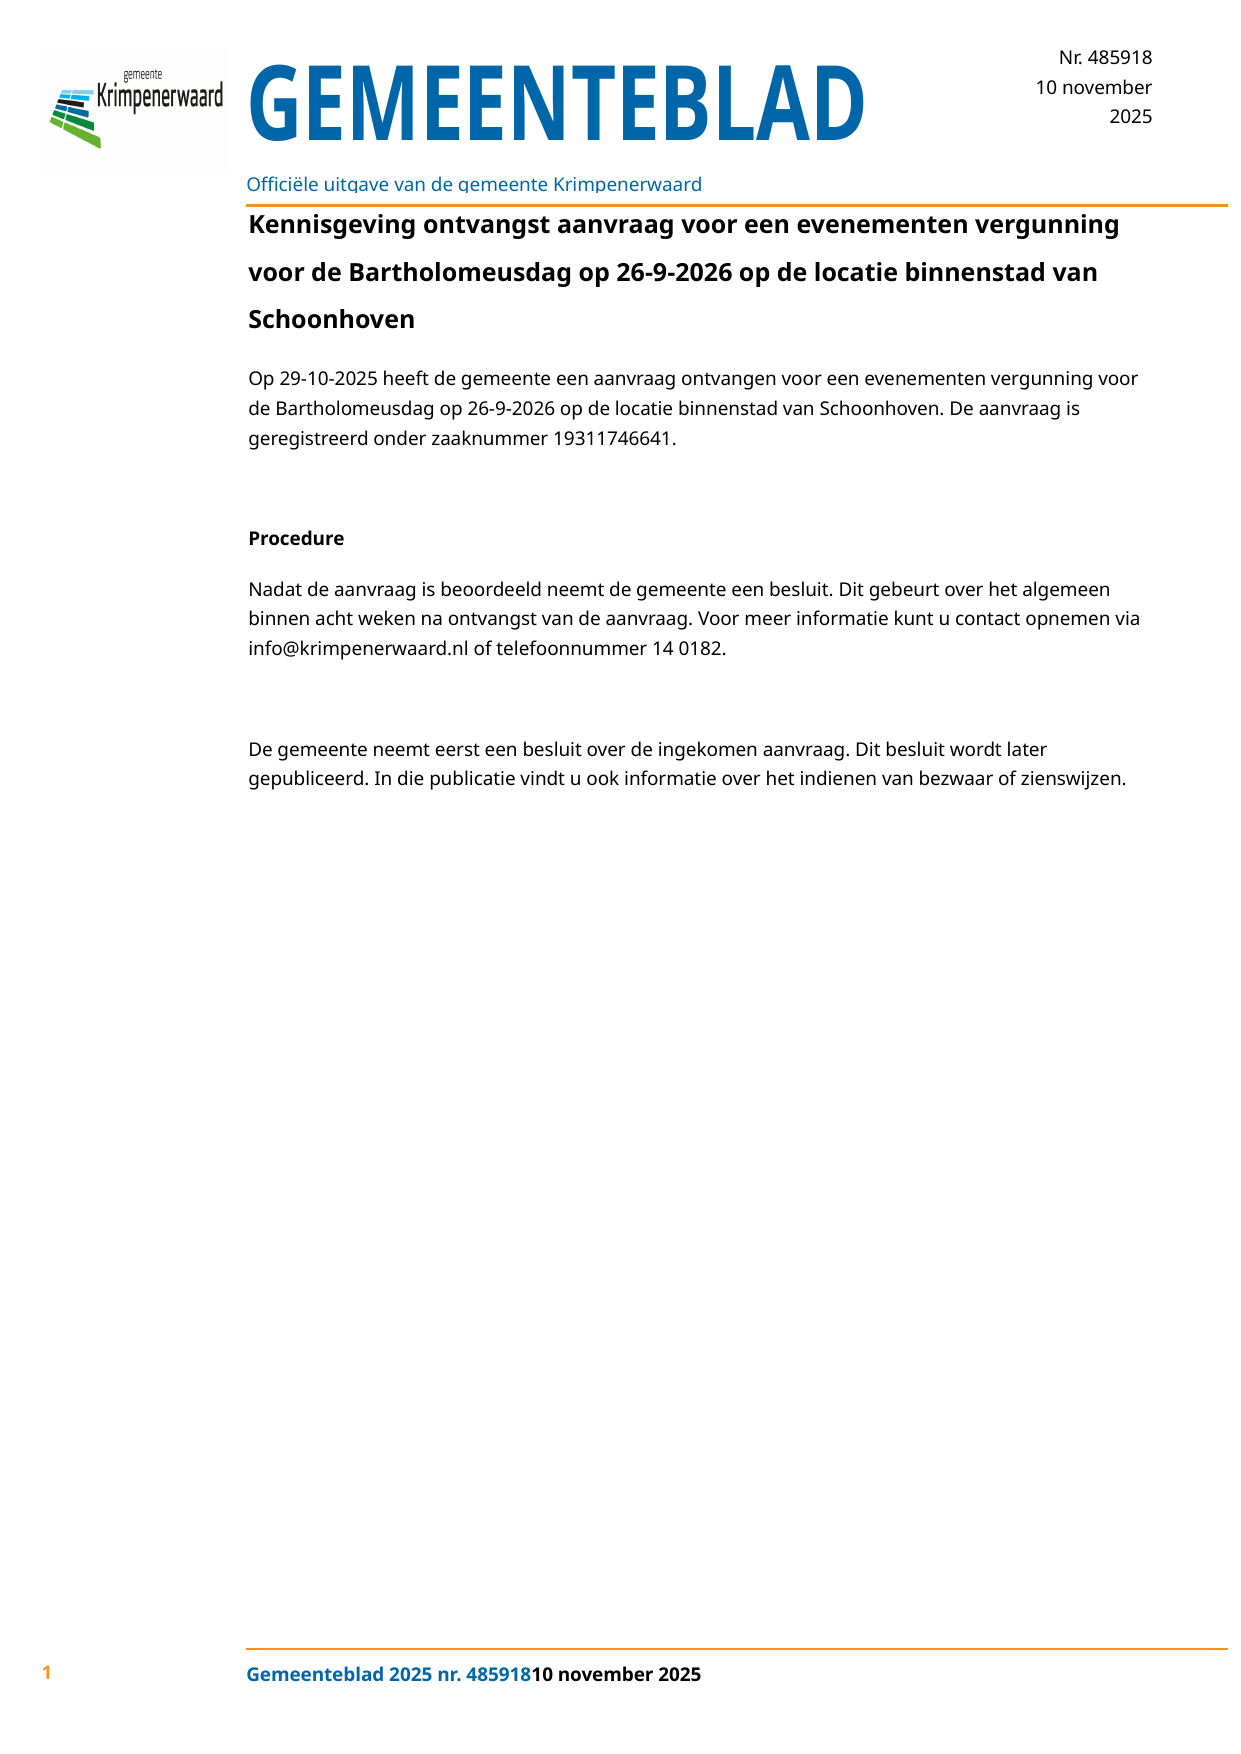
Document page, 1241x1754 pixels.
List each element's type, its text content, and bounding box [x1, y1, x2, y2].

text De gemeente neemt eerst een besluit over de ingekomen aanvraag. Dit besluit wordt later gepubliceerd. In die publicatie vindt u ook informatie over het indienen van bezwaar of zienswijzen. [248, 736, 1152, 791]
picture [41, 47, 231, 172]
text Procedure [248, 526, 1152, 551]
text Kennisgeving ontvangst aanvraag voor een evenementen vergunning voor de Bartholomeusdag op 26-9-2026 op de locatie binnenstad van Schoonhoven [248, 207, 1152, 336]
text Op 29-10-2025 heeft de gemeente een aanvraag ontvangen voor een evenementen vergunning voor de Bartholomeusdag op 26-9-2026 op de locatie binnenstad van Schoonhoven. De aanvraag is geregistreerd onder zaaknummer 19311746641. [248, 366, 1152, 450]
text Nadat de aanvraag is beoordeeld neemt de gemeente een besluit. Dit gebeurt over het algemeen binnen acht weken na ontvangst van de aanvraag. Voor meer informatie kunt u contact opnemen via info@krimpenerwaard.nl of telefoonnummer 14 0182. [248, 576, 1152, 661]
